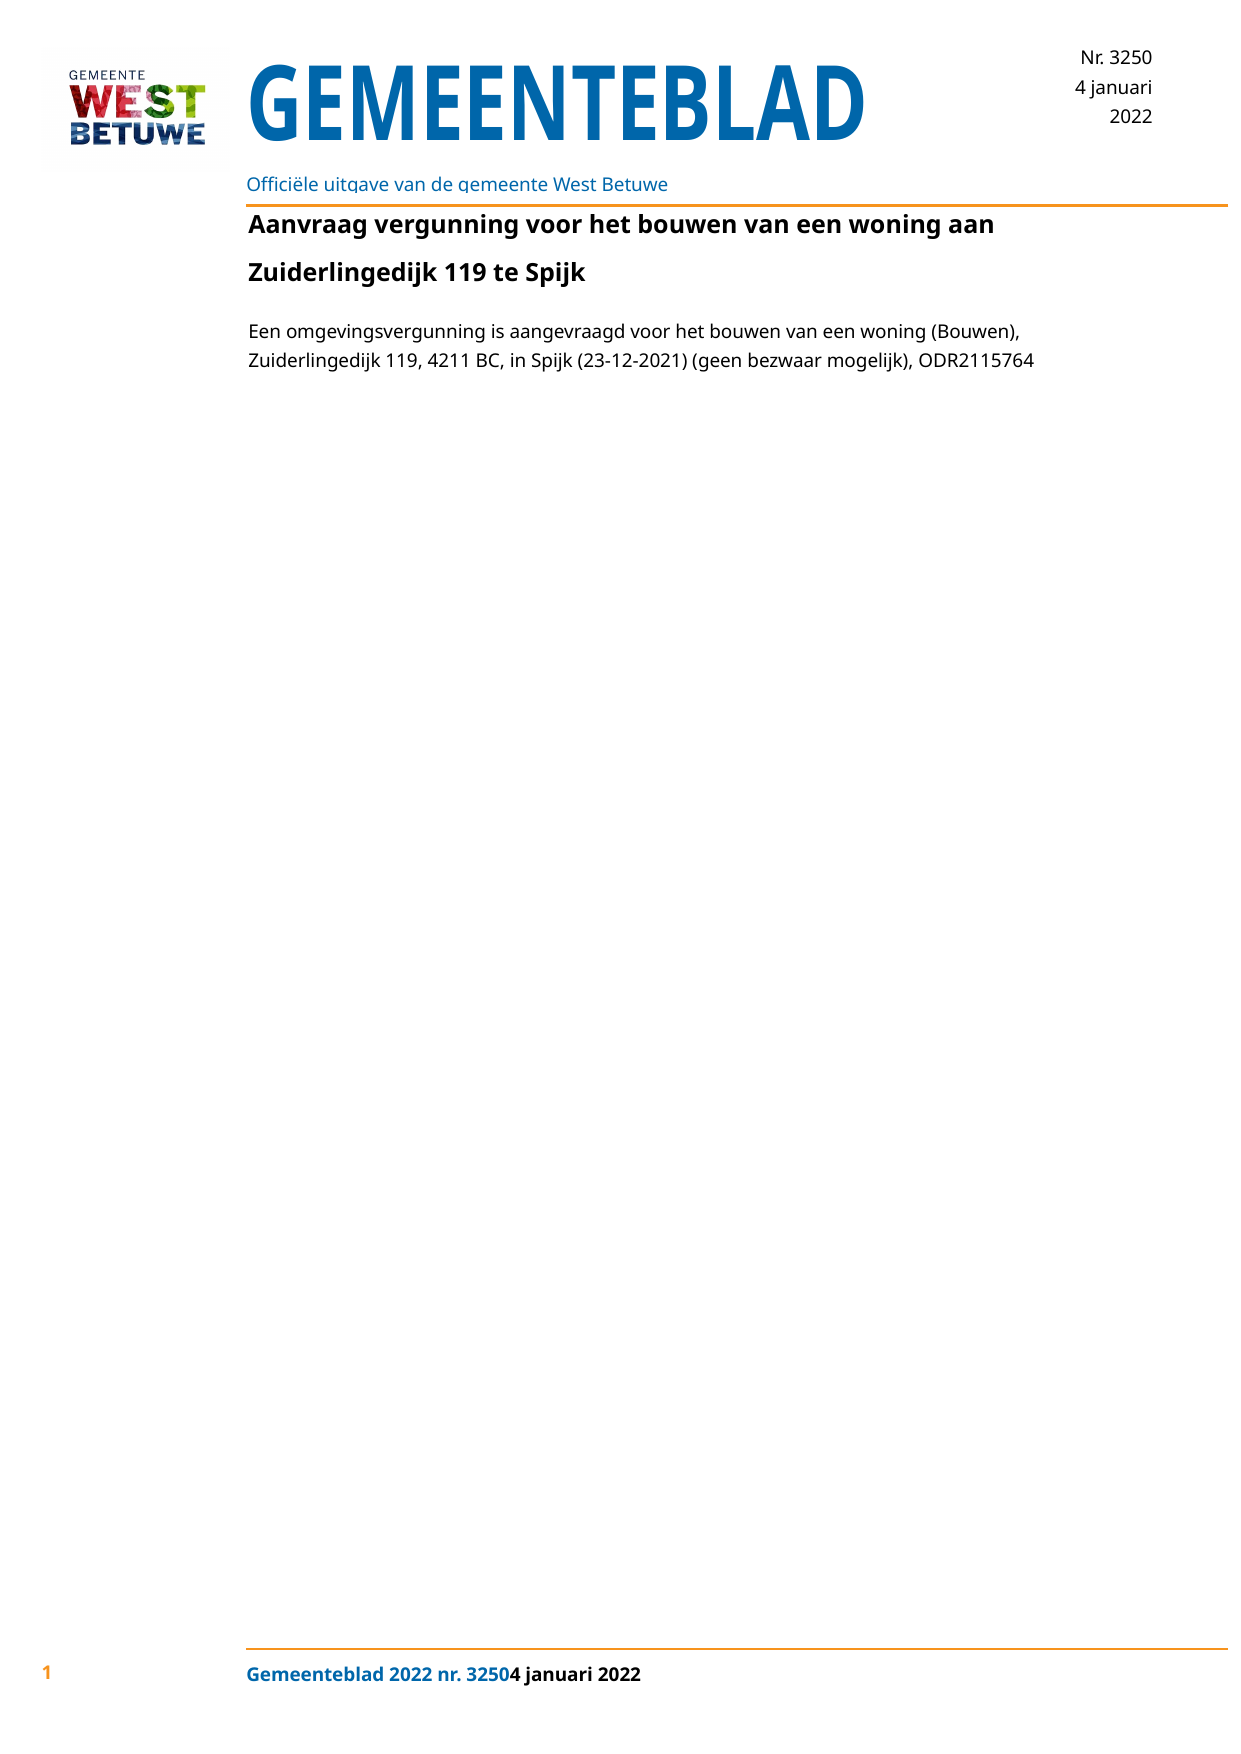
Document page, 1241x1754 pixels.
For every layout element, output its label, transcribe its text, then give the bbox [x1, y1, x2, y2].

picture [41, 47, 231, 172]
text Aanvraag vergunning voor het bouwen van een woning aan Zuiderlingedijk 119 te Spijk [248, 207, 1152, 288]
text Een omgevingsvergunning is aangevraagd voor het bouwen van een woning (Bouwen), Zuiderlingedijk 119, 4211 BC, in Spijk (23-12-2021) (geen bezwaar mogelijk), ODR2115764 [248, 318, 1152, 373]
